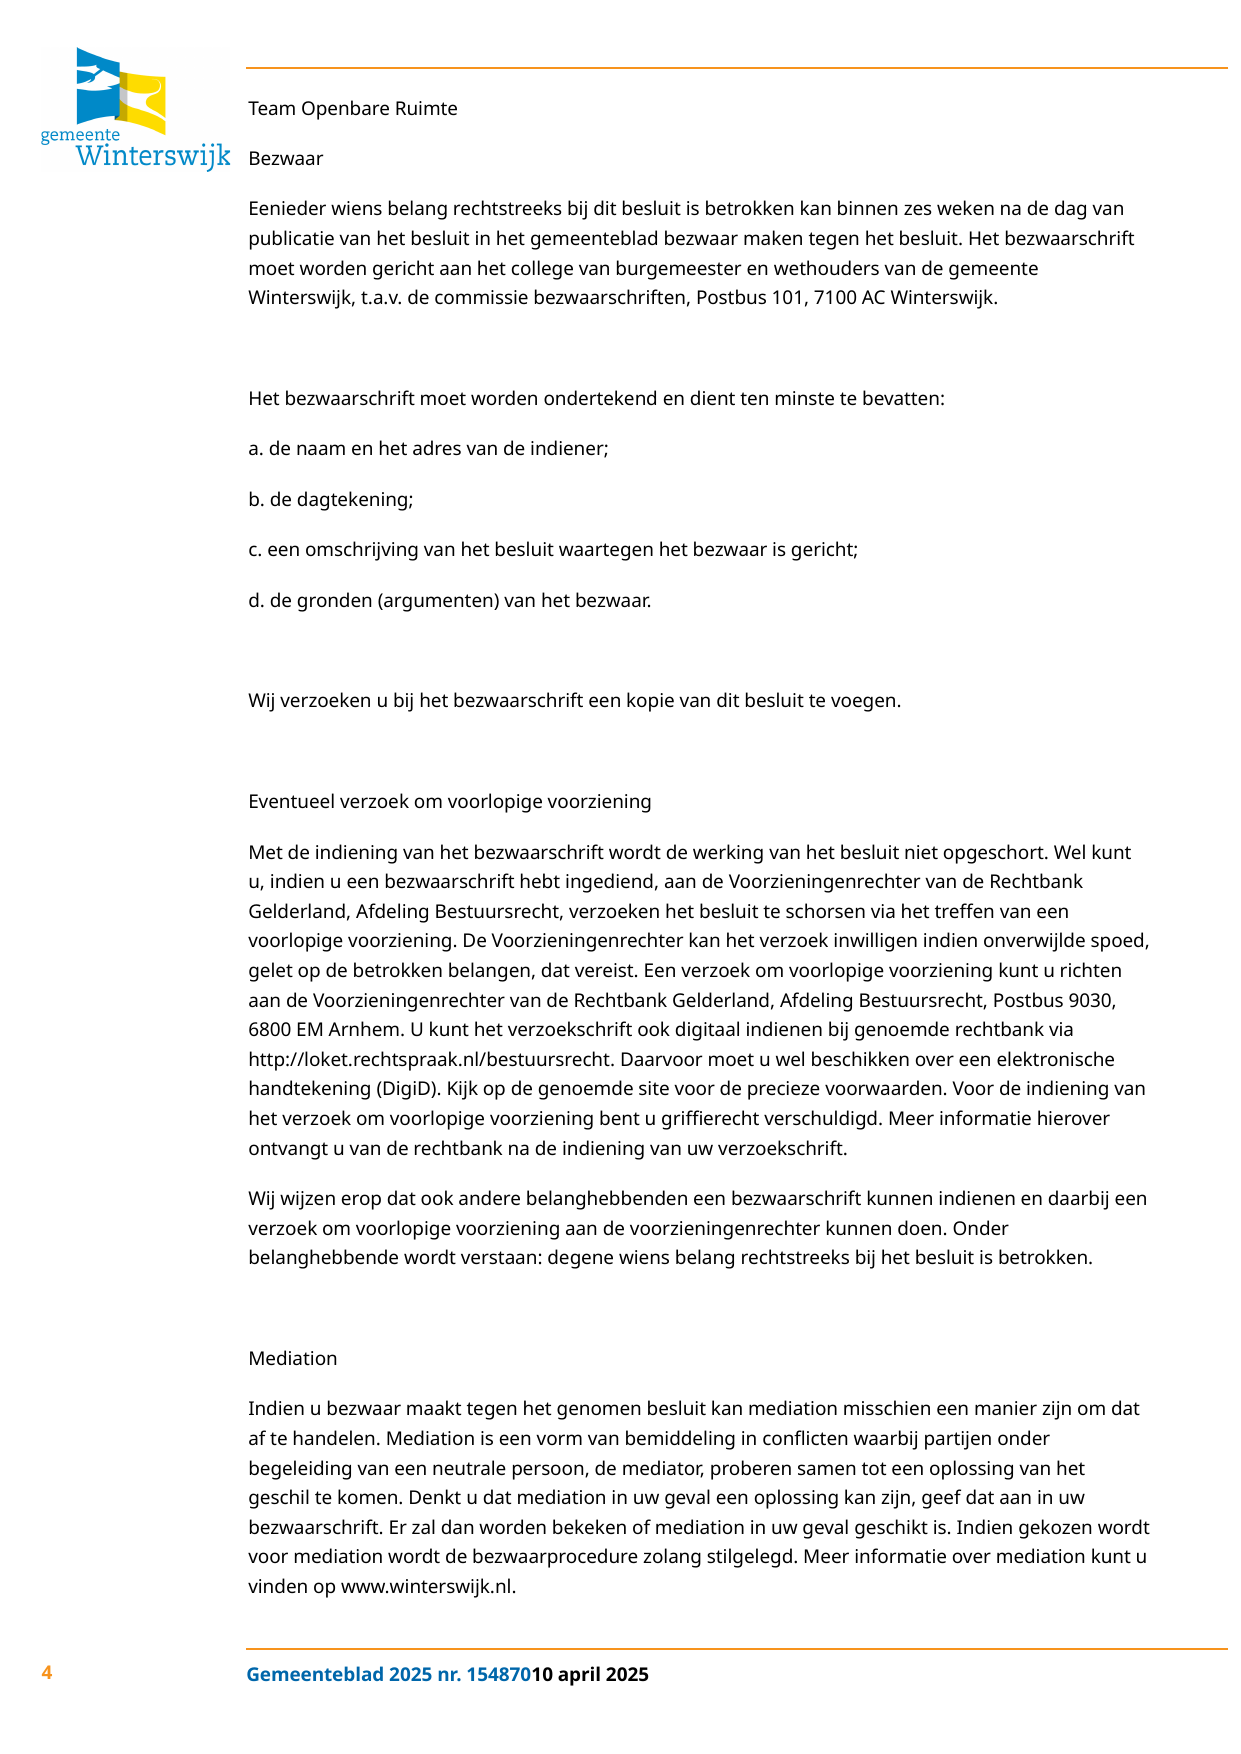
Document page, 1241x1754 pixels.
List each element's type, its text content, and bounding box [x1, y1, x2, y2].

text c. een omschrijving van het besluit waartegen het bezwaar is gericht; [248, 536, 1152, 562]
text a. de naam en het adres van de indiener; [248, 436, 1152, 461]
text d. de gronden (argumenten) van het bezwaar. [248, 587, 1152, 613]
text Eenieder wiens belang rechtstreeks bij dit besluit is betrokken kan binnen zes weken na de dag van publicatie van het besluit in het gemeenteblad bezwaar maken tegen het besluit. Het bezwaarschrift moet worden gericht aan het college van burgemeester en wethouders van de gemeente Winterswijk, t.a.v. de commissie bezwaarschriften, Postbus 101, 7100 AC Winterswijk. [248, 196, 1152, 310]
text Mediation [248, 1345, 1152, 1371]
text Indien u bezwaar maakt tegen het genomen besluit kan mediation misschien een manier zijn om dat af te handelen. Mediation is een vorm van bemiddeling in conflicten waarbij partijen onder begeleiding van een neutrale persoon, de mediator, proberen samen tot een oplossing van het geschil te komen. Denkt u dat mediation in uw geval een oplossing kan zijn, geef dat aan in uw bezwaarschrift. Er zal dan worden bekeken of mediation in uw geval geschikt is. Indien gekozen wordt voor mediation wordt de bezwaarprocedure zolang stilgelegd. Meer informatie over mediation kunt u vinden op www.winterswijk.nl. [248, 1396, 1152, 1599]
text Met de indiening van het bezwaarschrift wordt de werking van het besluit niet opgeschort. Wel kunt u, indien u een bezwaarschrift hebt ingediend, aan de Voorzieningenrechter van de Rechtbank Gelderland, Afdeling Bestuursrecht, verzoeken het besluit te schorsen via het treffen van een voorlopige voorziening. De Voorzieningenrechter kan het verzoek inwilligen indien onverwijlde spoed, gelet op de betrokken belangen, dat vereist. Een verzoek om voorlopige voorziening kunt u richten aan de Voorzieningenrechter van de Rechtbank Gelderland, Afdeling Bestuursrecht, Postbus 9030, 6800 EM Arnhem. U kunt het verzoekschrift ook digitaal indienen bij genoemde rechtbank via http://loket.rechtspraak.nl/bestuursrecht. Daarvoor moet u wel beschikken over een elektronische handtekening (DigiD). Kijk op de genoemde site voor de precieze voorwaarden. Voor de indiening van het verzoek om voorlopige voorziening bent u griffierecht verschuldigd. Meer informatie hierover ontvangt u van de rechtbank na de indiening van uw verzoekschrift. [248, 839, 1152, 1161]
picture [41, 47, 231, 172]
text Team Openbare Ruimte [248, 95, 1152, 121]
text Bezwaar [248, 145, 1152, 171]
text b. de dagtekening; [248, 486, 1152, 512]
text Wij wijzen erop dat ook andere belanghebbenden een bezwaarschrift kunnen indienen en daarbij een verzoek om voorlopige voorziening aan de voorzieningenrechter kunnen doen. Onder belanghebbende wordt verstaan: degene wiens belang rechtstreeks bij het besluit is betrokken. [248, 1185, 1152, 1270]
picture [225, 153, 231, 162]
text Wij verzoeken u bij het bezwaarschrift een kopie van dit besluit te voegen. [248, 688, 1152, 713]
text Eventueel verzoek om voorlopige voorziening [248, 788, 1152, 814]
text Het bezwaarschrift moet worden ondertekend en dient ten minste te bevatten: [248, 385, 1152, 411]
